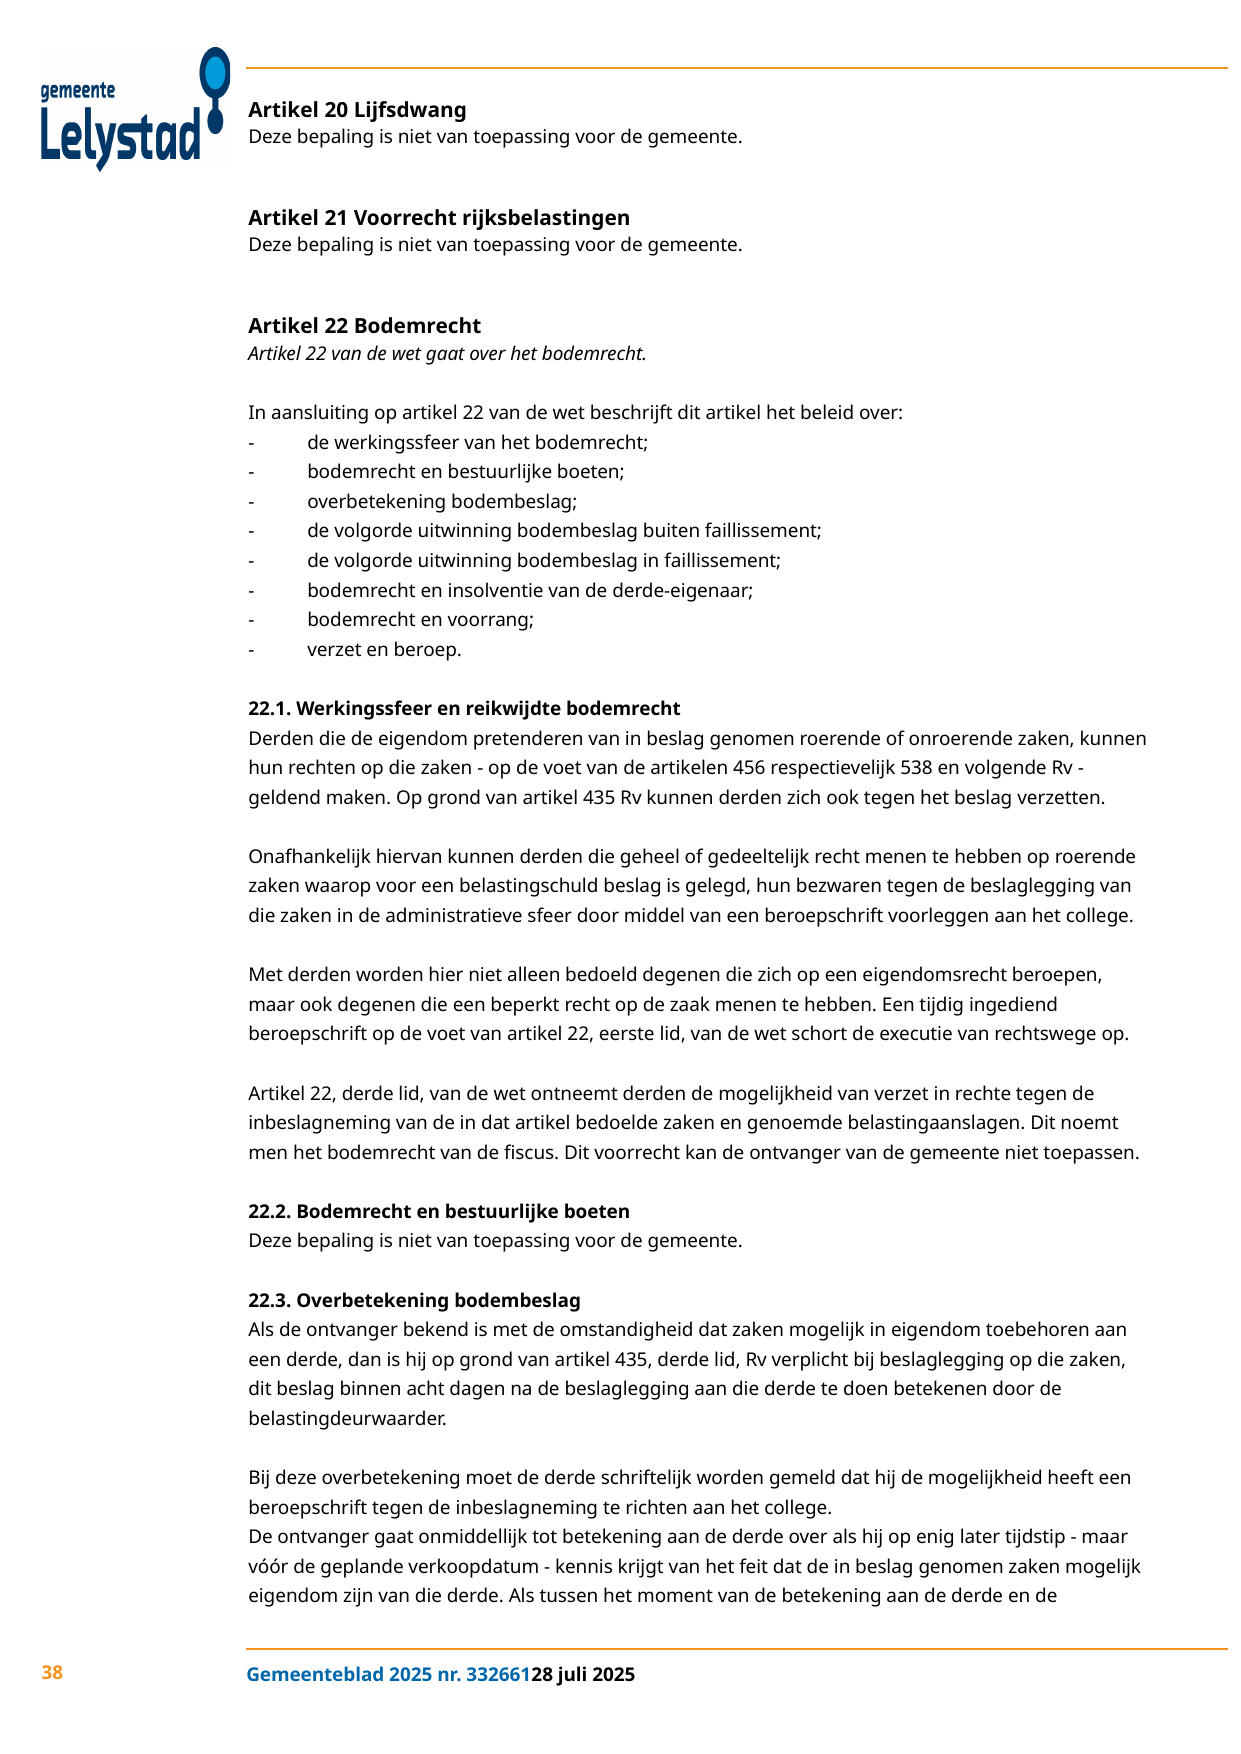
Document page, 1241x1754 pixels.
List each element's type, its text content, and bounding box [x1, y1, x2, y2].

list de werkingssfeer van het bodemrecht; [248, 429, 1152, 454]
text In aansluiting op artikel 22 van de wet beschrijft dit artikel het beleid over: [248, 399, 1152, 425]
list de volgorde uitwinning bodembeslag buiten faillissement; [248, 518, 1152, 543]
list bodemrecht en bestuurlijke boeten; [248, 458, 1152, 484]
text Artikel 22 van de wet gaat over het bodemrecht. [248, 340, 1152, 366]
text Deze bepaling is niet van toepassing voor de gemeente. [248, 123, 1152, 149]
text 22.1. Werkingssfeer en reikwijdte bodemrecht [248, 695, 1152, 721]
text Artikel 22 Bodemrecht [248, 312, 1152, 340]
text 22.3. Overbetekening bodembeslag [248, 1287, 1152, 1312]
text Bij deze overbetekening moet de derde schriftelijk worden gemeld dat hij de mogelijkheid heeft een beroepschrift tegen de inbeslagneming te richten aan het college. [248, 1464, 1152, 1519]
list bodemrecht en insolventie van de derde-eigenaar; [248, 577, 1152, 602]
text Artikel 21 Voorrecht rijksbelastingen [248, 203, 1152, 232]
picture [41, 47, 231, 172]
text Artikel 22, derde lid, van de wet ontneemt derden de mogelijkheid van verzet in rechte tegen de inbeslagneming van de in dat artikel bedoelde zaken en genoemde belastingaanslagen. Dit noemt men het bodemrecht van de fiscus. Dit voorrecht kan de ontvanger van de gemeente niet toepassen. [248, 1080, 1152, 1164]
text Onafhankelijk hiervan kunnen derden die geheel of gedeeltelijk recht menen te hebben op roerende zaken waarop voor een belastingschuld beslag is gelegd, hun bezwaren tegen de beslaglegging van die zaken in de administratieve sfeer door middel van een beroepschrift voorleggen aan het college. [248, 843, 1152, 928]
text Derden die de eigendom pretenderen van in beslag genomen roerende of onroerende zaken, kunnen hun rechten op die zaken - op de voet van de artikelen 456 respectievelijk 538 en volgende Rv - geldend maken. Op grond van artikel 435 Rv kunnen derden zich ook tegen het beslag verzetten. [248, 725, 1152, 809]
text Met derden worden hier niet alleen bedoeld degenen die zich op een eigendomsrecht beroepen, maar ook degenen die een beperkt recht op de zaak menen te hebben. Een tijdig ingediend beroepschrift op de voet van artikel 22, eerste lid, van de wet schort de executie van rechtswege op. [248, 961, 1152, 1046]
text Artikel 20 Lijfsdwang [248, 95, 1152, 123]
list de volgorde uitwinning bodembeslag in faillissement; [248, 547, 1152, 573]
text Als de ontvanger bekend is met de omstandigheid dat zaken mogelijk in eigendom toebehoren aan een derde, dan is hij op grond van artikel 435, derde lid, Rv verplicht bij beslaglegging op die zaken, dit beslag binnen acht dagen na de beslaglegging aan die derde te doen betekenen door de belastingdeurwaarder. [248, 1316, 1152, 1431]
text De ontvanger gaat onmiddellijk tot betekening aan de derde over als hij op enig later tijdstip - maar vóór de geplande verkoopdatum - kennis krijgt van het feit dat de in beslag genomen zaken mogelijk eigendom zijn van die derde. Als tussen het moment van de betekening aan de derde en de [248, 1523, 1152, 1608]
list bodemrecht en voorrang; [248, 606, 1152, 632]
text Deze bepaling is niet van toepassing voor de gemeente. [248, 232, 1152, 257]
text Deze bepaling is niet van toepassing voor de gemeente. [248, 1228, 1152, 1253]
list overbetekening bodembeslag; [248, 488, 1152, 514]
text 22.2. Bodemrecht en bestuurlijke boeten [248, 1198, 1152, 1224]
list verzet en beroep. [248, 636, 1152, 662]
